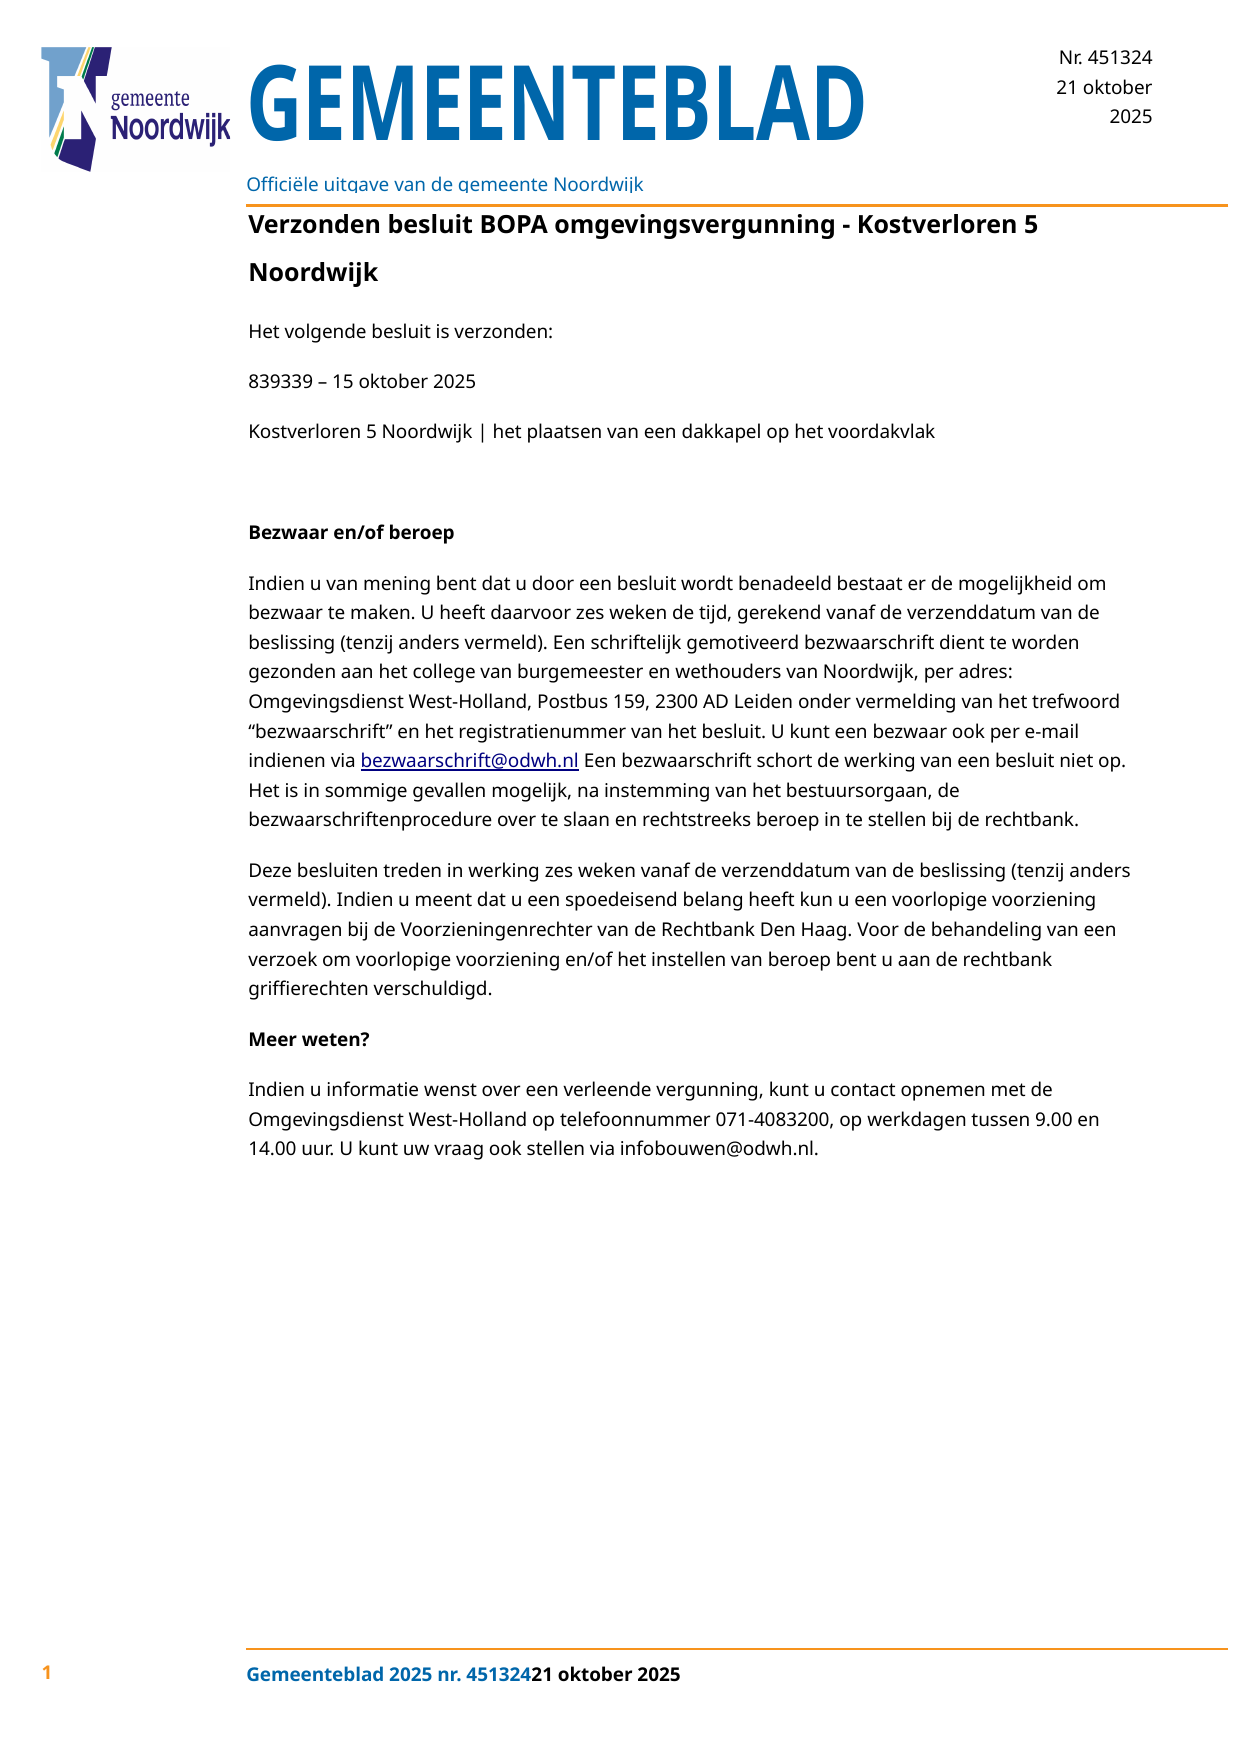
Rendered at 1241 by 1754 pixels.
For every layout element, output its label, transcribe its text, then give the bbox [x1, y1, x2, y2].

text Meer weten? [248, 1026, 1152, 1052]
text 839339 – 15 oktober 2025 [248, 368, 1152, 394]
picture [41, 47, 231, 172]
text Deze besluiten treden in werking zes weken vanaf de verzenddatum van de beslissing (tenzij anders vermeld). Indien u meent dat u een spoedeisend belang heeft kun u een voorlopige voorziening aanvragen bij de Voorzieningenrechter van de Rechtbank Den Haag. Voor de behandeling van een verzoek om voorlopige voorziening en/of het instellen van beroep bent u aan de rechtbank griffierechten verschuldigd. [248, 857, 1152, 1001]
text Indien u van mening bent dat u door een besluit wordt benadeeld bestaat er de mogelijkheid om bezwaar te maken. U heeft daarvoor zes weken de tijd, gerekend vanaf de verzenddatum van de beslissing (tenzij anders vermeld). Een schriftelijk gemotiveerd bezwaarschrift dient te worden gezonden aan het college van burgemeester en wethouders van Noordwijk, per adres: Omgevingsdienst West-Holland, Postbus 159, 2300 AD Leiden onder vermelding van het trefwoord “bezwaarschrift” en het registratienummer van het besluit. U kunt een bezwaar ook per e-mail indienen via bezwaarschrift@odwh.nl Een bezwaarschrift schort de werking van een besluit niet op. Het is in sommige gevallen mogelijk, na instemming van het bestuursorgaan, de bezwaarschriftenprocedure over te slaan en rechtstreeks beroep in te stellen bij de rechtbank. [248, 570, 1152, 832]
text Indien u informatie wenst over een verleende vergunning, kunt u contact opnemen met de Omgevingsdienst West-Holland op telefoonnummer 071-4083200, op werkdagen tussen 9.00 en 14.00 uur. U kunt uw vraag ook stellen via infobouwen@odwh.nl. [248, 1076, 1152, 1161]
text Kostverloren 5 Noordwijk | het plaatsen van een dakkapel op het voordakvlak [248, 419, 1152, 444]
text Bezwaar en/of beroep [248, 519, 1152, 545]
text Verzonden besluit BOPA omgevingsvergunning - Kostverloren 5 Noordwijk [248, 207, 1152, 288]
text Het volgende besluit is verzonden: [248, 318, 1152, 344]
